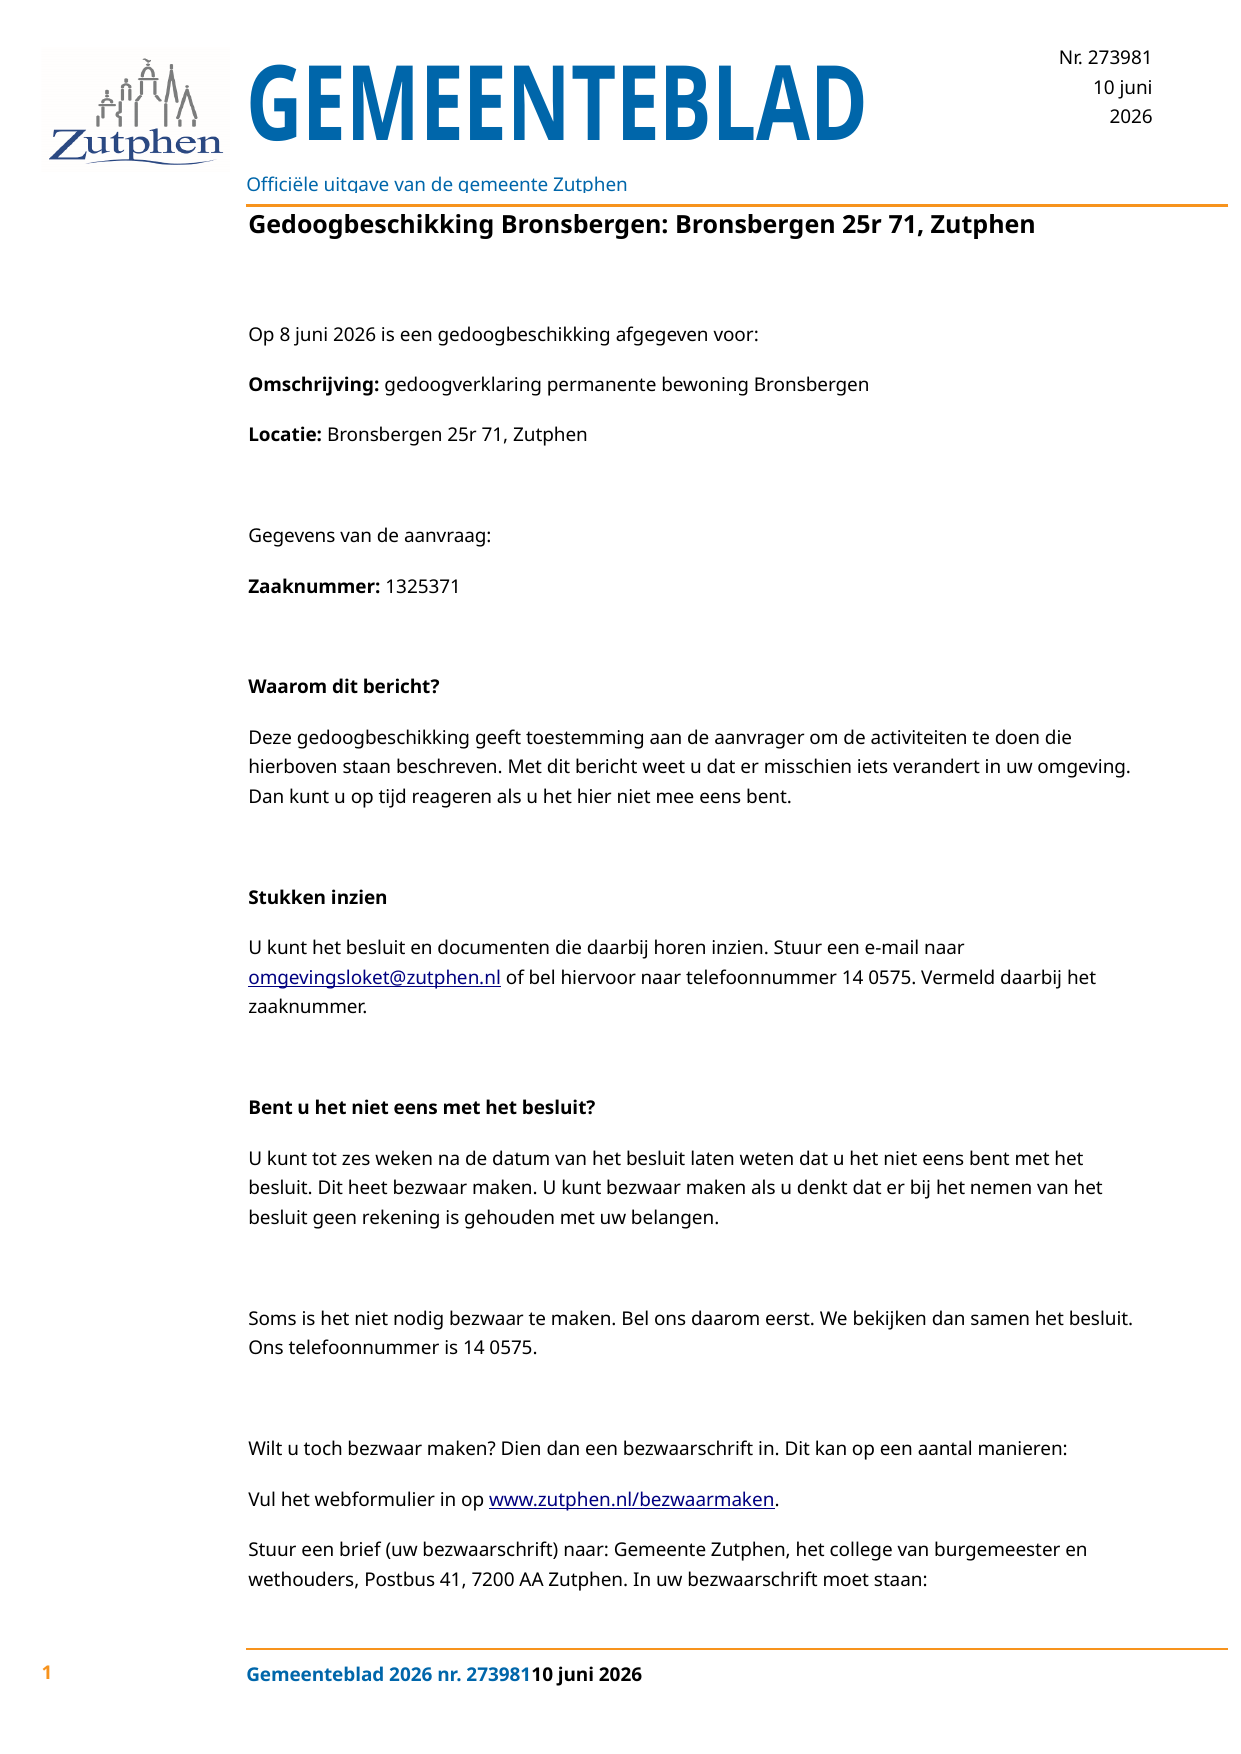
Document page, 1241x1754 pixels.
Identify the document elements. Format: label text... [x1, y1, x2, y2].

text Gedoogbeschikking Bronsbergen: Bronsbergen 25r 71, Zutphen [248, 207, 1152, 241]
text Op 8 juni 2026 is een gedoogbeschikking afgegeven voor: [248, 321, 1152, 346]
text Stukken inzien [248, 884, 1152, 910]
text Gegevens van de aanvraag: [248, 522, 1152, 548]
text Wilt u toch bezwaar maken? Dien dan een bezwaarschrift in. Dit kan op een aantal manieren: [248, 1435, 1152, 1461]
text Omschrijving: gedoogverklaring permanente bewoning Bronsbergen [248, 371, 1152, 397]
text Vul het webformulier in op www.zutphen.nl/bezwaarmaken. [248, 1486, 1152, 1511]
text Zaaknummer: 1325371 [248, 573, 1152, 598]
text Soms is het niet nodig bezwaar te maken. Bel ons daarom eerst. We bekijken dan samen het besluit. Ons telefoonnummer is 14 0575. [248, 1305, 1152, 1360]
picture [41, 47, 231, 172]
text U kunt het besluit en documenten die daarbij horen inzien. Stuur een e-mail naar omgevingsloket@zutphen.nl of bel hiervoor naar telefoonnummer 14 0575. Vermeld daarbij het zaaknummer. [248, 934, 1152, 1019]
text U kunt tot zes weken na de datum van het besluit laten weten dat u het niet eens bent met het besluit. Dit heet bezwaar maken. U kunt bezwaar maken als u denkt dat er bij het nemen van het besluit geen rekening is gehouden met uw belangen. [248, 1145, 1152, 1230]
text Bent u het niet eens met het besluit? [248, 1094, 1152, 1120]
text Deze gedoogbeschikking geeft toestemming aan de aanvrager om de activiteiten te doen die hierboven staan beschreven. Met dit bericht weet u dat er misschien iets verandert in uw omgeving. Dan kunt u op tijd reageren als u het hier niet mee eens bent. [248, 724, 1152, 809]
text Stuur een brief (uw bezwaarschrift) naar: Gemeente Zutphen, het college van burgemeester en wethouders, Postbus 41, 7200 AA Zutphen. In uw bezwaarschrift moet staan: [248, 1536, 1152, 1591]
text Waarom dit bericht? [248, 674, 1152, 699]
text Locatie: Bronsbergen 25r 71, Zutphen [248, 422, 1152, 447]
